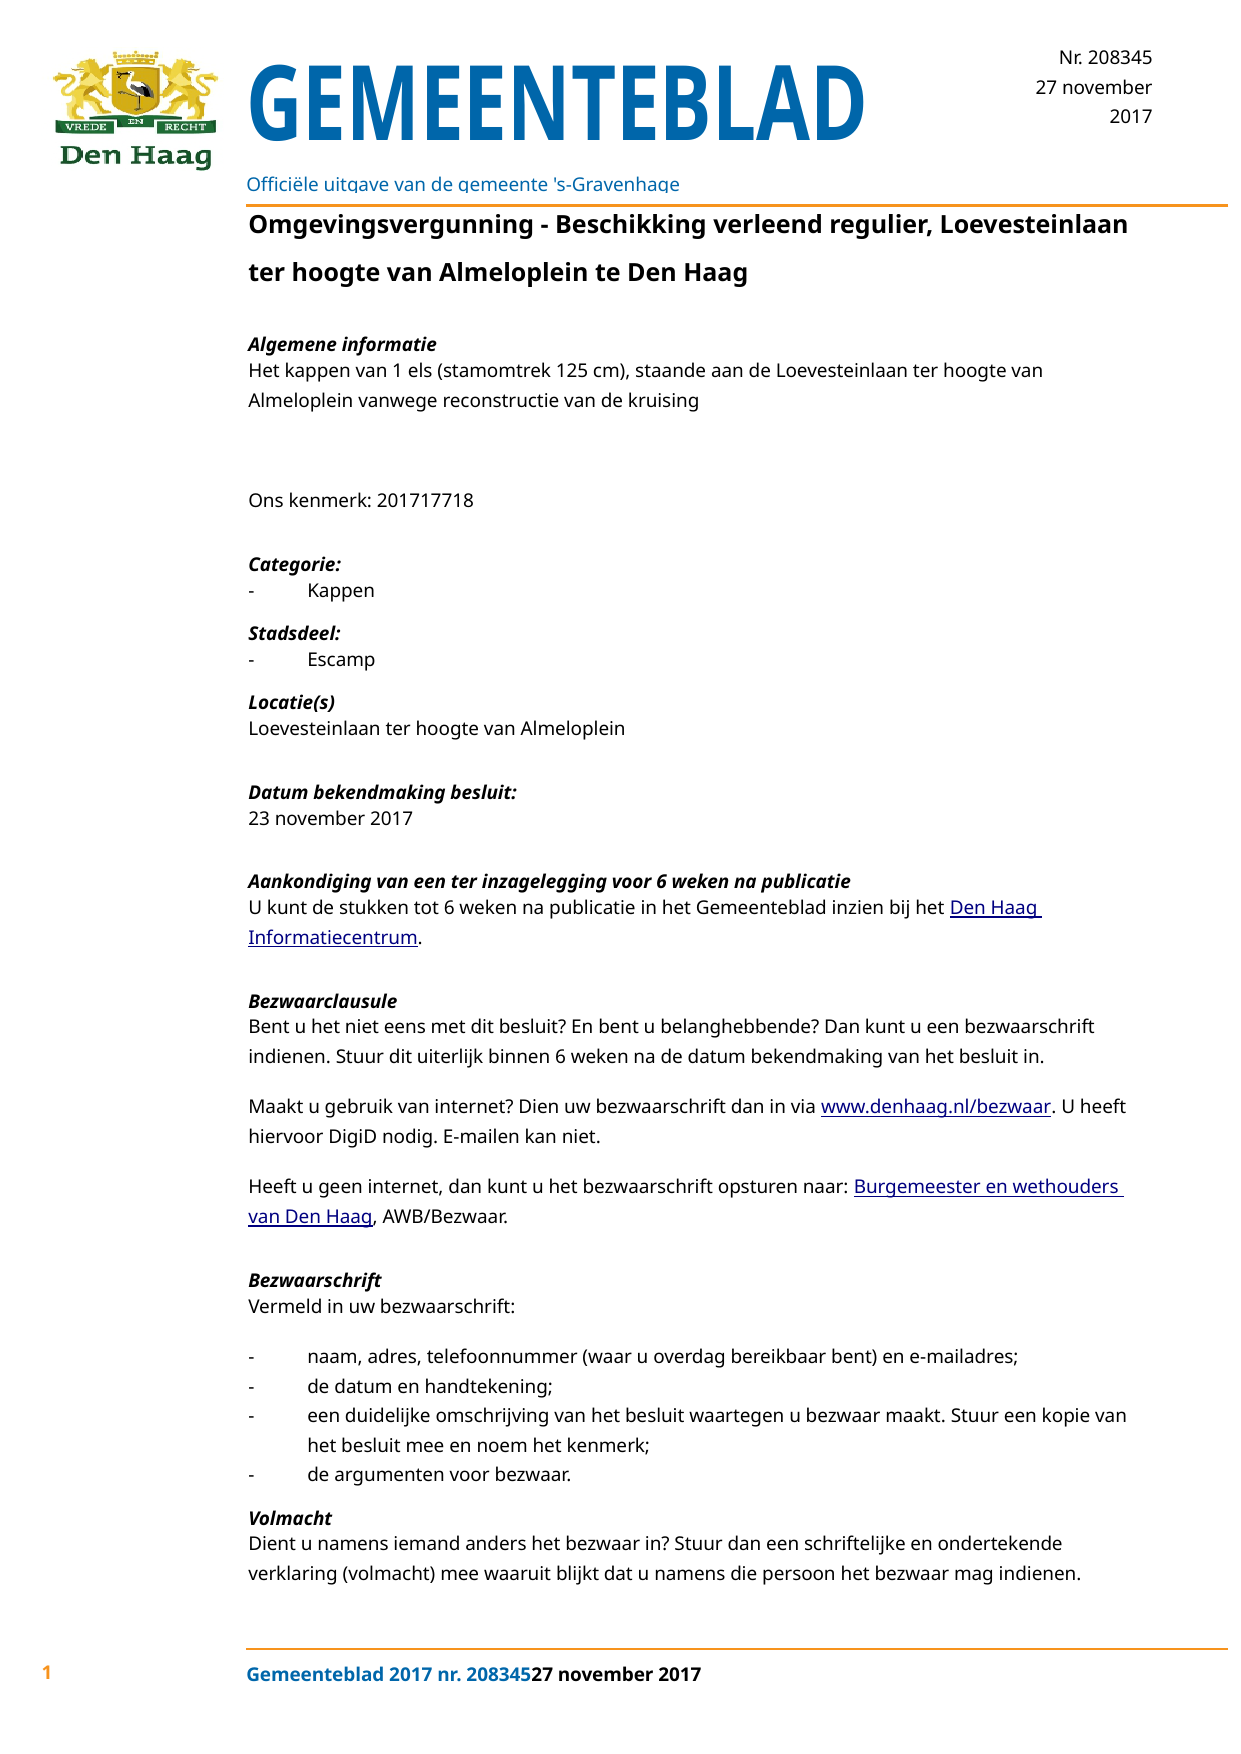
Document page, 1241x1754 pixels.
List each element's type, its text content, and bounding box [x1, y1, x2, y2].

text Bezwaarclausule [248, 988, 1152, 1014]
text Ons kenmerk: 201717718 [248, 488, 1152, 513]
text Dient u namens iemand anders het bezwaar in? Stuur dan een schriftelijke en ondertekende verklaring (volmacht) mee waaruit blijkt dat u namens die persoon het bezwaar mag indienen. [248, 1531, 1152, 1586]
picture [41, 47, 231, 172]
list naam, adres, telefoonnummer (waar u overdag bereikbaar bent) en e-mailadres; [248, 1343, 1152, 1369]
text U kunt de stukken tot 6 weken na publicatie in het Gemeenteblad inzien bij het Den Haag Informatiecentrum. [248, 894, 1152, 950]
text Categorie: [248, 552, 1152, 577]
text Maakt u gebruik van internet? Dien uw bezwaarschrift dan in via www.denhaag.nl/bezwaar. U heeft hiervoor DigiD nodig. E-mailen kan niet. [248, 1094, 1152, 1149]
list de argumenten voor bezwaar. [248, 1462, 1152, 1487]
text Omgevingsvergunning - Beschikking verleend regulier, Loevesteinlaan ter hoogte van Almeloplein te Den Haag [248, 207, 1152, 288]
text Datum bekendmaking besluit: [248, 779, 1152, 805]
text Vermeld in uw bezwaarschrift: [248, 1293, 1152, 1319]
text 23 november 2017 [248, 805, 1152, 830]
list Escamp [248, 646, 1152, 672]
text Bent u het niet eens met dit besluit? En bent u belanghebbende? Dan kunt u een bezwaarschrift indienen. Stuur dit uiterlijk binnen 6 weken na de datum bekendmaking van het besluit in. [248, 1014, 1152, 1069]
text Heeft u geen internet, dan kunt u het bezwaarschrift opsturen naar: Burgemeester en wethouders van Den Haag, AWB/Bezwaar. [248, 1174, 1152, 1229]
text Algemene informatie [248, 331, 1152, 357]
list Kappen [248, 577, 1152, 603]
text Locatie(s) [248, 689, 1152, 715]
text Bezwaarschrift [248, 1267, 1152, 1293]
list een duidelijke omschrijving van het besluit waartegen u bezwaar maakt. Stuur een kopie van het besluit mee en noem het kenmerk; [248, 1402, 1152, 1458]
text Volmacht [248, 1505, 1152, 1531]
list de datum en handtekening; [248, 1373, 1152, 1399]
text Stadsdeel: [248, 620, 1152, 646]
text Loevesteinlaan ter hoogte van Almeloplein [248, 715, 1152, 741]
text Het kappen van 1 els (stamomtrek 125 cm), staande aan de Loevesteinlaan ter hoogte van Almeloplein vanwege reconstructie van de kruising [248, 357, 1152, 412]
text Aankondiging van een ter inzagelegging voor 6 weken na publicatie [248, 869, 1152, 894]
